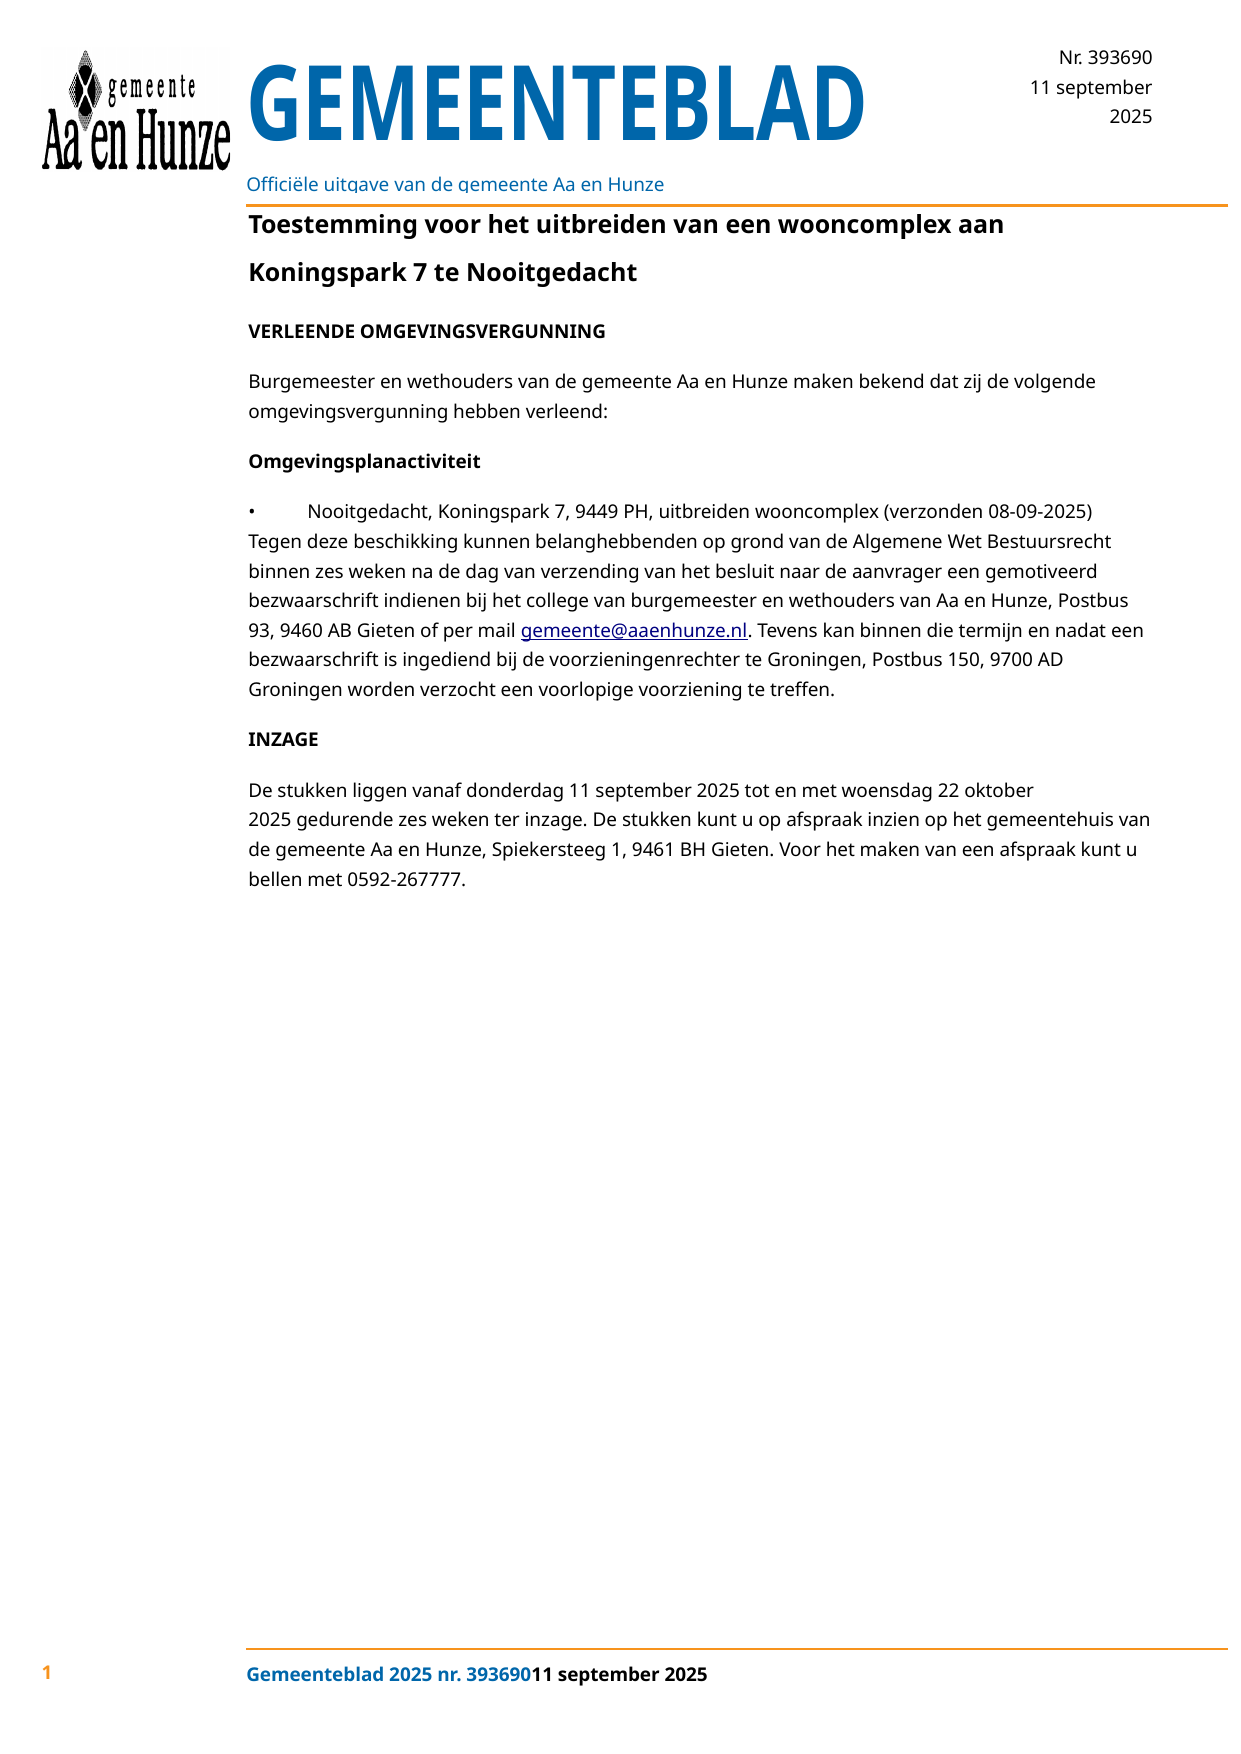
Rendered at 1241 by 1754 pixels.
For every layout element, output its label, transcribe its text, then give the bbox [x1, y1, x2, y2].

list Nooitgedacht, Koningspark 7, 9449 PH, uitbreiden wooncomplex (verzonden 08-09-2025) [248, 499, 1152, 524]
text VERLEENDE OMGEVINGSVERGUNNING [248, 318, 1152, 344]
picture [41, 47, 231, 172]
text Toestemming voor het uitbreiden van een wooncomplex aan Koningspark 7 te Nooitgedacht [248, 207, 1152, 288]
text INZAGE [248, 727, 1152, 752]
text De stukken liggen vanaf donderdag 11 september 2025 tot en met woensdag 22 oktober 2025 gedurende zes weken ter inzage. De stukken kunt u op afspraak inzien op het gemeentehuis van de gemeente Aa en Hunze, Spiekersteeg 1, 9461 BH Gieten. Voor het maken van een afspraak kunt u bellen met 0592-267777. [248, 777, 1152, 892]
text Burgemeester en wethouders van de gemeente Aa en Hunze maken bekend dat zij de volgende omgevingsvergunning hebben verleend: [248, 368, 1152, 424]
text Tegen deze beschikking kunnen belanghebbenden op grond van de Algemene Wet Bestuursrecht binnen zes weken na de dag van verzending van het besluit naar de aanvrager een gemotiveerd bezwaarschrift indienen bij het college van burgemeester en wethouders van Aa en Hunze, Postbus 93, 9460 AB Gieten of per mail gemeente@aaenhunze.nl. Tevens kan binnen die termijn en nadat een bezwaarschrift is ingediend bij de voorzieningenrechter te Groningen, Postbus 150, 9700 AD Groningen worden verzocht een voorlopige voorziening te treffen. [248, 528, 1152, 702]
text Omgevingsplanactiviteit [248, 448, 1152, 474]
